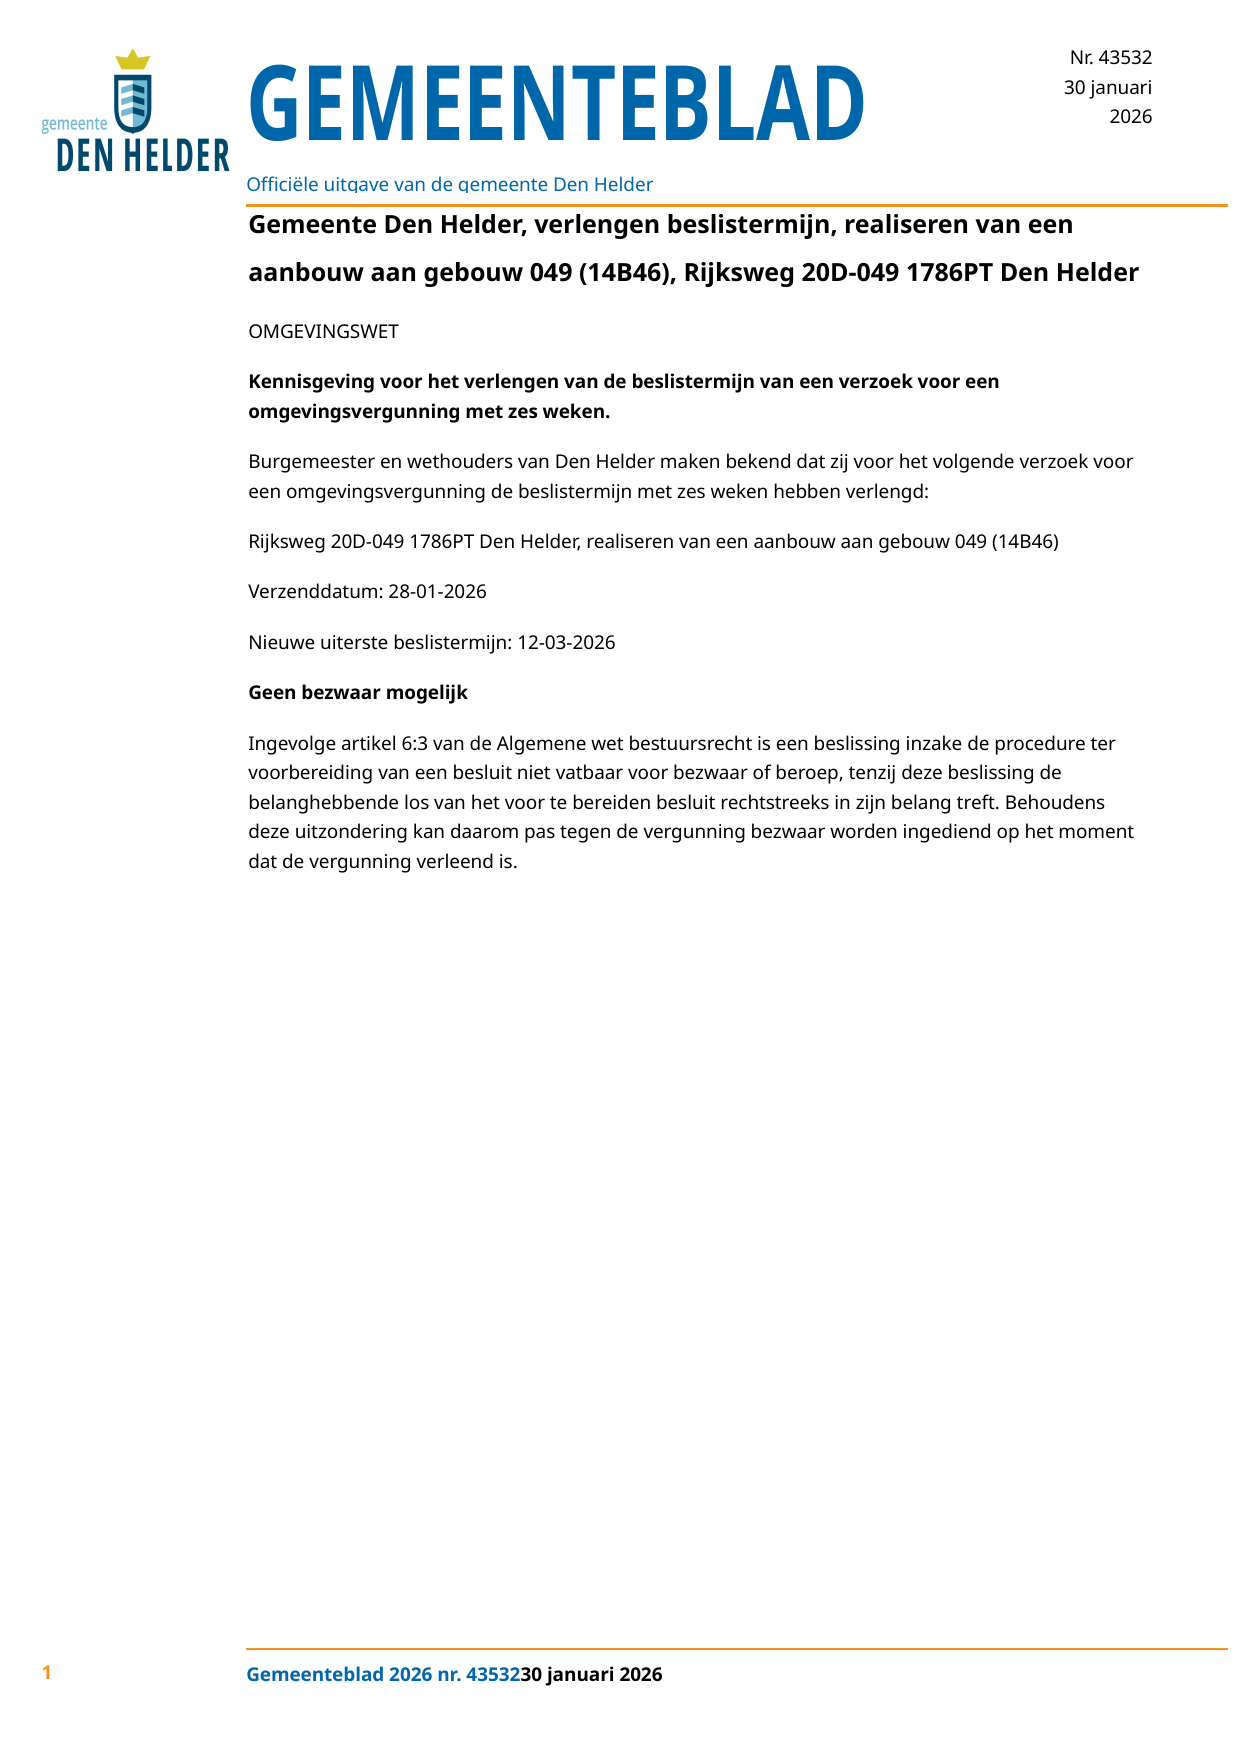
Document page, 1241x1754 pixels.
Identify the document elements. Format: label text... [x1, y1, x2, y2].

text Geen bezwaar mogelijk [248, 679, 1152, 705]
picture [220, 160, 224, 172]
picture [130, 157, 135, 172]
text OMGEVINGSWET [248, 318, 1152, 344]
picture [182, 144, 187, 165]
picture [41, 47, 231, 172]
text Gemeente Den Helder, verlengen beslistermijn, realiseren van een aanbouw aan gebouw 049 (14B46), Rijksweg 20D-049 1786PT Den Helder [248, 207, 1152, 288]
text Burgemeester en wethouders van Den Helder maken bekend dat zij voor het volgende verzoek voor een omgevingsvergunning de beslistermijn met zes weken hebben verlengd: [248, 448, 1152, 504]
text Kennisgeving voor het verlengen van de beslistermijn van een verzoek voor een omgevingsvergunning met zes weken. [248, 368, 1152, 424]
text Verzenddatum: 28-01-2026 [248, 579, 1152, 604]
picture [63, 144, 68, 165]
text Ingevolge artikel 6:3 van de Algemene wet bestuursrecht is een beslissing inzake de procedure ter voorbereiding van een besluit niet vatbaar voor bezwaar of beroep, tenzij deze beslissing de belanghebbende los van het voor te bereiden besluit rechtstreeks in zijn belang treft. Behoudens deze uitzondering kan daarom pas tegen de vergunning bezwaar worden ingediend op het moment dat de vergunning verleend is. [248, 730, 1152, 874]
picture [100, 154, 106, 172]
text Rijksweg 20D-049 1786PT Den Helder, realiseren van een aanbouw aan gebouw 049 (14B46) [248, 528, 1152, 554]
text Nieuwe uiterste beslistermijn: 12-03-2026 [248, 629, 1152, 655]
